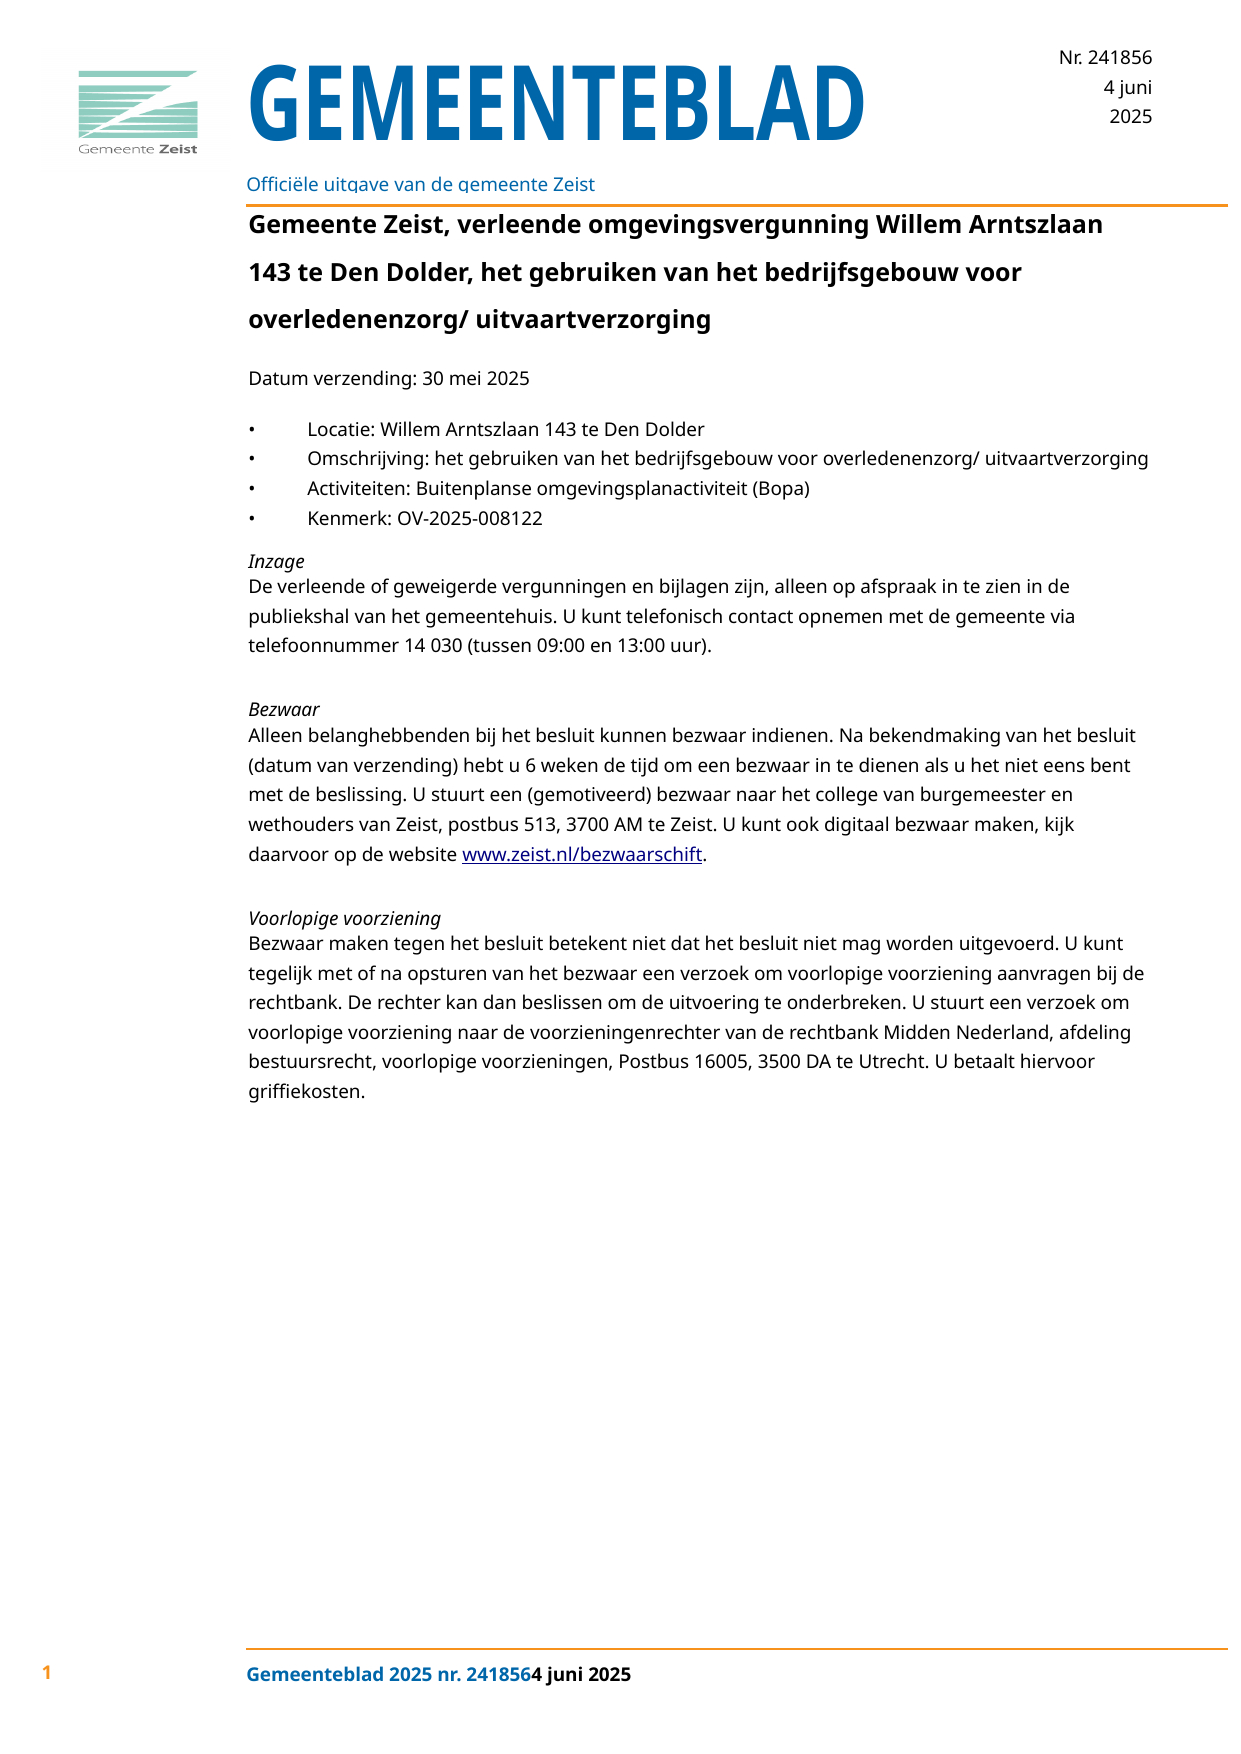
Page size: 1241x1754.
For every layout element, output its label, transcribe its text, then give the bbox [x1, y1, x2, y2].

text Inzage [248, 548, 1152, 573]
list Locatie: Willem Arntszlaan 143 te Den Dolder [248, 416, 1152, 442]
text Voorlopige voorziening [248, 905, 1152, 930]
list Omschrijving: het gebruiken van het bedrijfsgebouw voor overledenenzorg/ uitvaartverzorging [248, 446, 1152, 471]
text Gemeente Zeist, verleende omgevingsvergunning Willem Arntszlaan 143 te Den Dolder, het gebruiken van het bedrijfsgebouw voor overledenenzorg/ uitvaartverzorging [248, 207, 1152, 336]
text Bezwaar maken tegen het besluit betekent niet dat het besluit niet mag worden uitgevoerd. U kunt tegelijk met of na opsturen van het bezwaar een verzoek om voorlopige voorziening aanvragen bij de rechtbank. De rechter kan dan beslissen om de uitvoering te onderbreken. U stuurt een verzoek om voorlopige voorziening naar de voorzieningenrechter van de rechtbank Midden Nederland, afdeling bestuursrecht, voorlopige voorzieningen, Postbus 16005, 3500 DA te Utrecht. U betaalt hiervoor griffiekosten. [248, 930, 1152, 1104]
text Bezwaar [248, 697, 1152, 722]
picture [41, 47, 231, 172]
text Datum verzending: 30 mei 2025 [248, 366, 1152, 391]
text Alleen belanghebbenden bij het besluit kunnen bezwaar indienen. Na bekendmaking van het besluit (datum van verzending) hebt u 6 weken de tijd om een bezwaar in te dienen als u het niet eens bent met de beslissing. U stuurt een (gemotiveerd) bezwaar naar het college van burgemeester en wethouders van Zeist, postbus 513, 3700 AM te Zeist. U kunt ook digitaal bezwaar maken, kijk daarvoor op de website www.zeist.nl/bezwaarschift. [248, 722, 1152, 866]
list Kenmerk: OV-2025-008122 [248, 505, 1152, 530]
text De verleende of geweigerde vergunningen en bijlagen zijn, alleen op afspraak in te zien in de publiekshal van het gemeentehuis. U kunt telefonisch contact opnemen met de gemeente via telefoonnummer 14 030 (tussen 09:00 en 13:00 uur). [248, 573, 1152, 658]
list Activiteiten: Buitenplanse omgevingsplanactiviteit (Bopa) [248, 475, 1152, 501]
